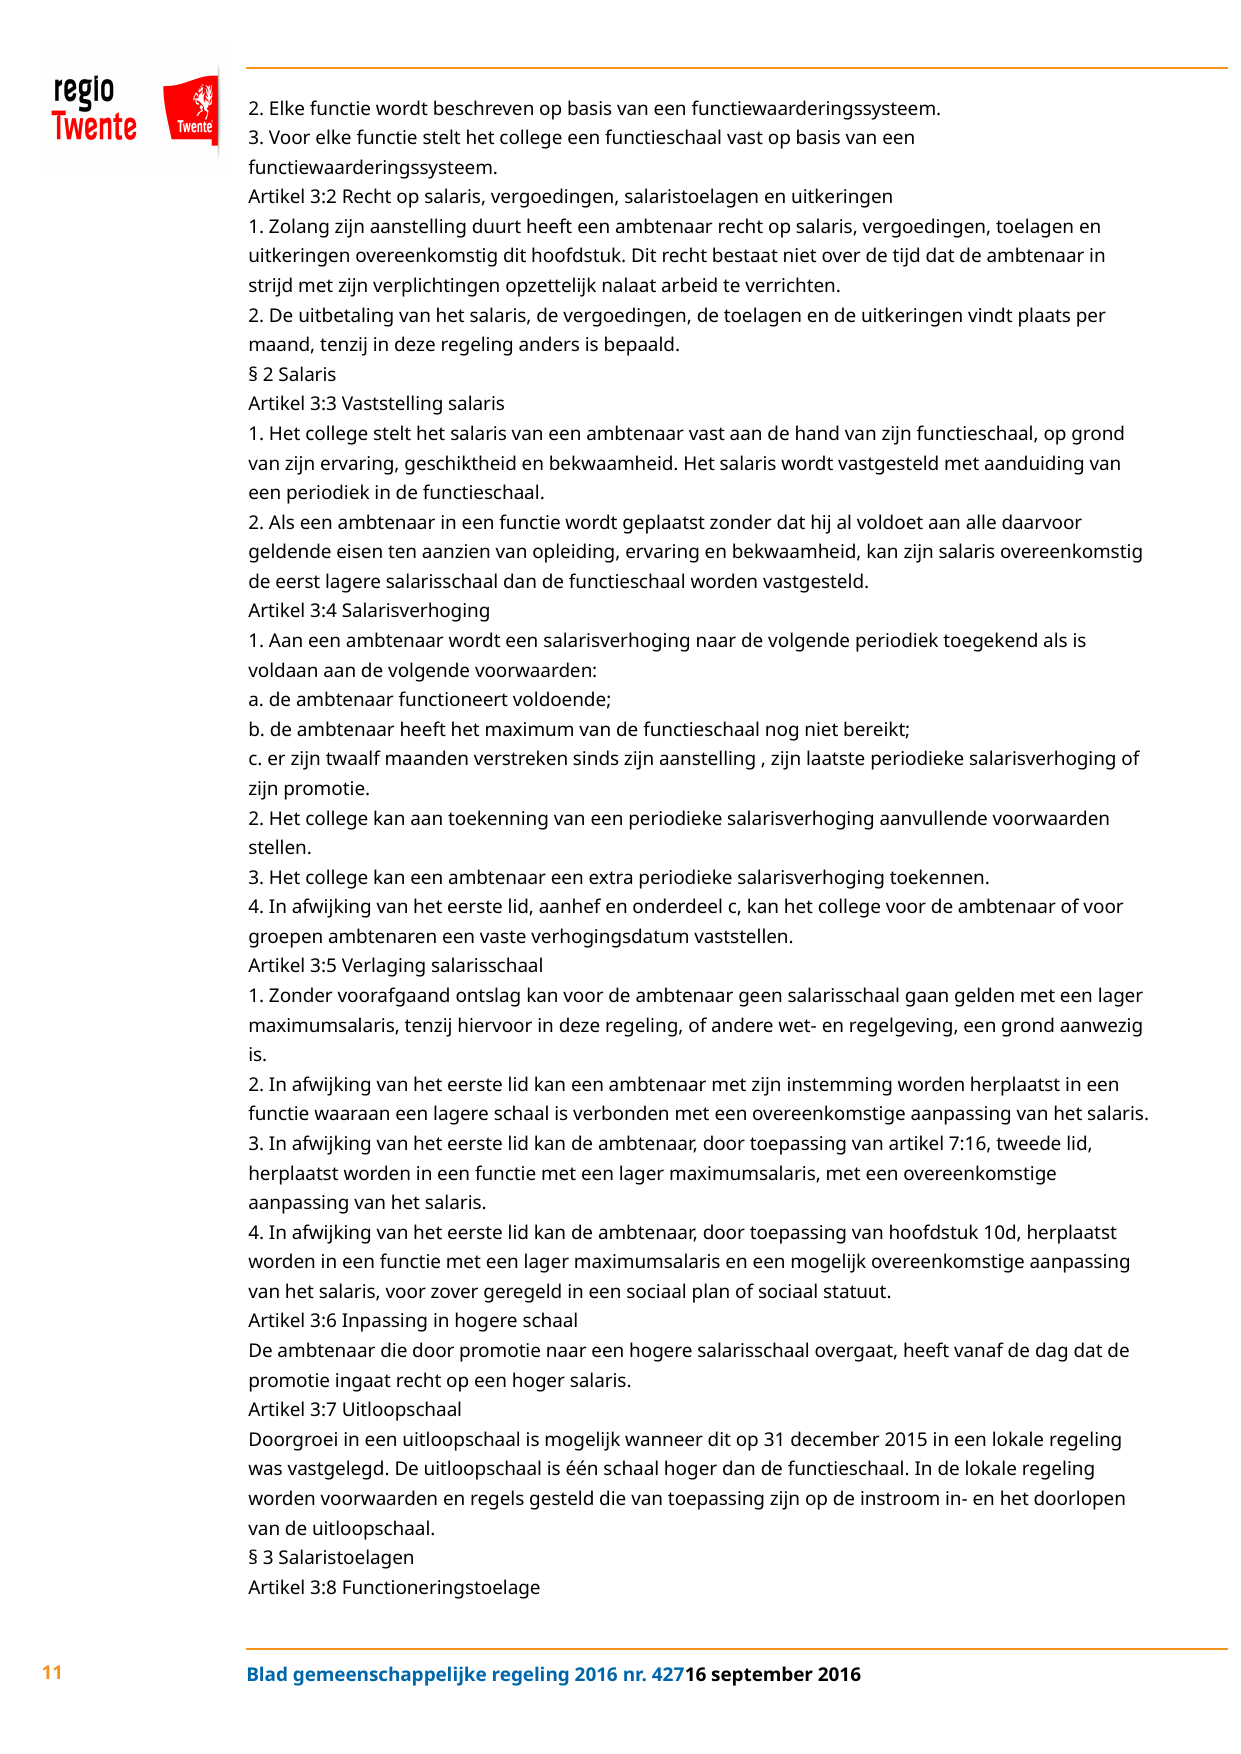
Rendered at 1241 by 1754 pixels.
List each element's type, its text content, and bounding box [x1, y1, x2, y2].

text Artikel 3:6 Inpassing in hogere schaal [248, 1308, 1152, 1333]
text a. de ambtenaar functioneert voldoende; [248, 686, 1152, 712]
text 1. Zolang zijn aanstelling duurt heeft een ambtenaar recht op salaris, vergoedingen, toelagen en uitkeringen overeenkomstig dit hoofdstuk. Dit recht bestaat niet over de tijd dat de ambtenaar in strijd met zijn verplichtingen opzettelijk nalaat arbeid te verrichten. [248, 213, 1152, 298]
text b. de ambtenaar heeft het maximum van de functieschaal nog niet bereikt; [248, 716, 1152, 742]
text c. er zijn twaalf maanden verstreken sinds zijn aanstelling , zijn laatste periodieke salarisverhoging of zijn promotie. [248, 746, 1152, 801]
text 2. Het college kan aan toekenning van een periodieke salarisverhoging aanvullende voorwaarden stellen. [248, 805, 1152, 860]
text 4. In afwijking van het eerste lid kan de ambtenaar, door toepassing van hoofdstuk 10d, herplaatst worden in een functie met een lager maximumsalaris en een mogelijk overeenkomstige aanpassing van het salaris, voor zover geregeld in een sociaal plan of sociaal statuut. [248, 1219, 1152, 1304]
text 1. Aan een ambtenaar wordt een salarisverhoging naar de volgende periodiek toegekend als is voldaan aan de volgende voorwaarden: [248, 627, 1152, 683]
text Artikel 3:2 Recht op salaris, vergoedingen, salaristoelagen en uitkeringen [248, 183, 1152, 209]
text 3. In afwijking van het eerste lid kan de ambtenaar, door toepassing van artikel 7:16, tweede lid, herplaatst worden in een functie met een lager maximumsalaris, met een overeenkomstige aanpassing van het salaris. [248, 1130, 1152, 1215]
text 2. De uitbetaling van het salaris, de vergoedingen, de toelagen en de uitkeringen vindt plaats per maand, tenzij in deze regeling anders is bepaald. [248, 302, 1152, 357]
text Artikel 3:7 Uitloopschaal [248, 1396, 1152, 1422]
text Doorgroei in een uitloopschaal is mogelijk wanneer dit op 31 december 2015 in een lokale regeling was vastgelegd. De uitloopschaal is één schaal hoger dan de functieschaal. In de lokale regeling worden voorwaarden en regels gesteld die van toepassing zijn op de instroom in- en het doorlopen van de uitloopschaal. [248, 1426, 1152, 1541]
text 2. Elke functie wordt beschreven op basis van een functiewaarderingssysteem. [248, 95, 1152, 121]
text 3. Voor elke functie stelt het college een functieschaal vast op basis van een functiewaarderingssysteem. [248, 124, 1152, 180]
text § 2 Salaris [248, 361, 1152, 387]
picture [41, 47, 231, 172]
text Artikel 3:4 Salarisverhoging [248, 598, 1152, 623]
text 1. Het college stelt het salaris van een ambtenaar vast aan de hand van zijn functieschaal, op grond van zijn ervaring, geschiktheid en bekwaamheid. Het salaris wordt vastgesteld met aanduiding van een periodiek in de functieschaal. [248, 420, 1152, 505]
text § 3 Salaristoelagen [248, 1544, 1152, 1570]
text Artikel 3:3 Vaststelling salaris [248, 391, 1152, 416]
text 3. Het college kan een ambtenaar een extra periodieke salarisverhoging toekennen. [248, 864, 1152, 890]
text 2. In afwijking van het eerste lid kan een ambtenaar met zijn instemming worden herplaatst in een functie waaraan een lagere schaal is verbonden met een overeenkomstige aanpassing van het salaris. [248, 1071, 1152, 1126]
text Artikel 3:8 Functioneringstoelage [248, 1574, 1152, 1600]
text Artikel 3:5 Verlaging salarisschaal [248, 953, 1152, 978]
text De ambtenaar die door promotie naar een hogere salarisschaal overgaat, heeft vanaf de dag dat de promotie ingaat recht op een hoger salaris. [248, 1337, 1152, 1393]
text 2. Als een ambtenaar in een functie wordt geplaatst zonder dat hij al voldoet aan alle daarvoor geldende eisen ten aanzien van opleiding, ervaring en bekwaamheid, kan zijn salaris overeenkomstig de eerst lagere salarisschaal dan de functieschaal worden vastgesteld. [248, 509, 1152, 594]
text 1. Zonder voorafgaand ontslag kan voor de ambtenaar geen salarisschaal gaan gelden met een lager maximumsalaris, tenzij hiervoor in deze regeling, of andere wet- en regelgeving, een grond aanwezig is. [248, 982, 1152, 1067]
text 4. In afwijking van het eerste lid, aanhef en onderdeel c, kan het college voor de ambtenaar of voor groepen ambtenaren een vaste verhogingsdatum vaststellen. [248, 893, 1152, 949]
